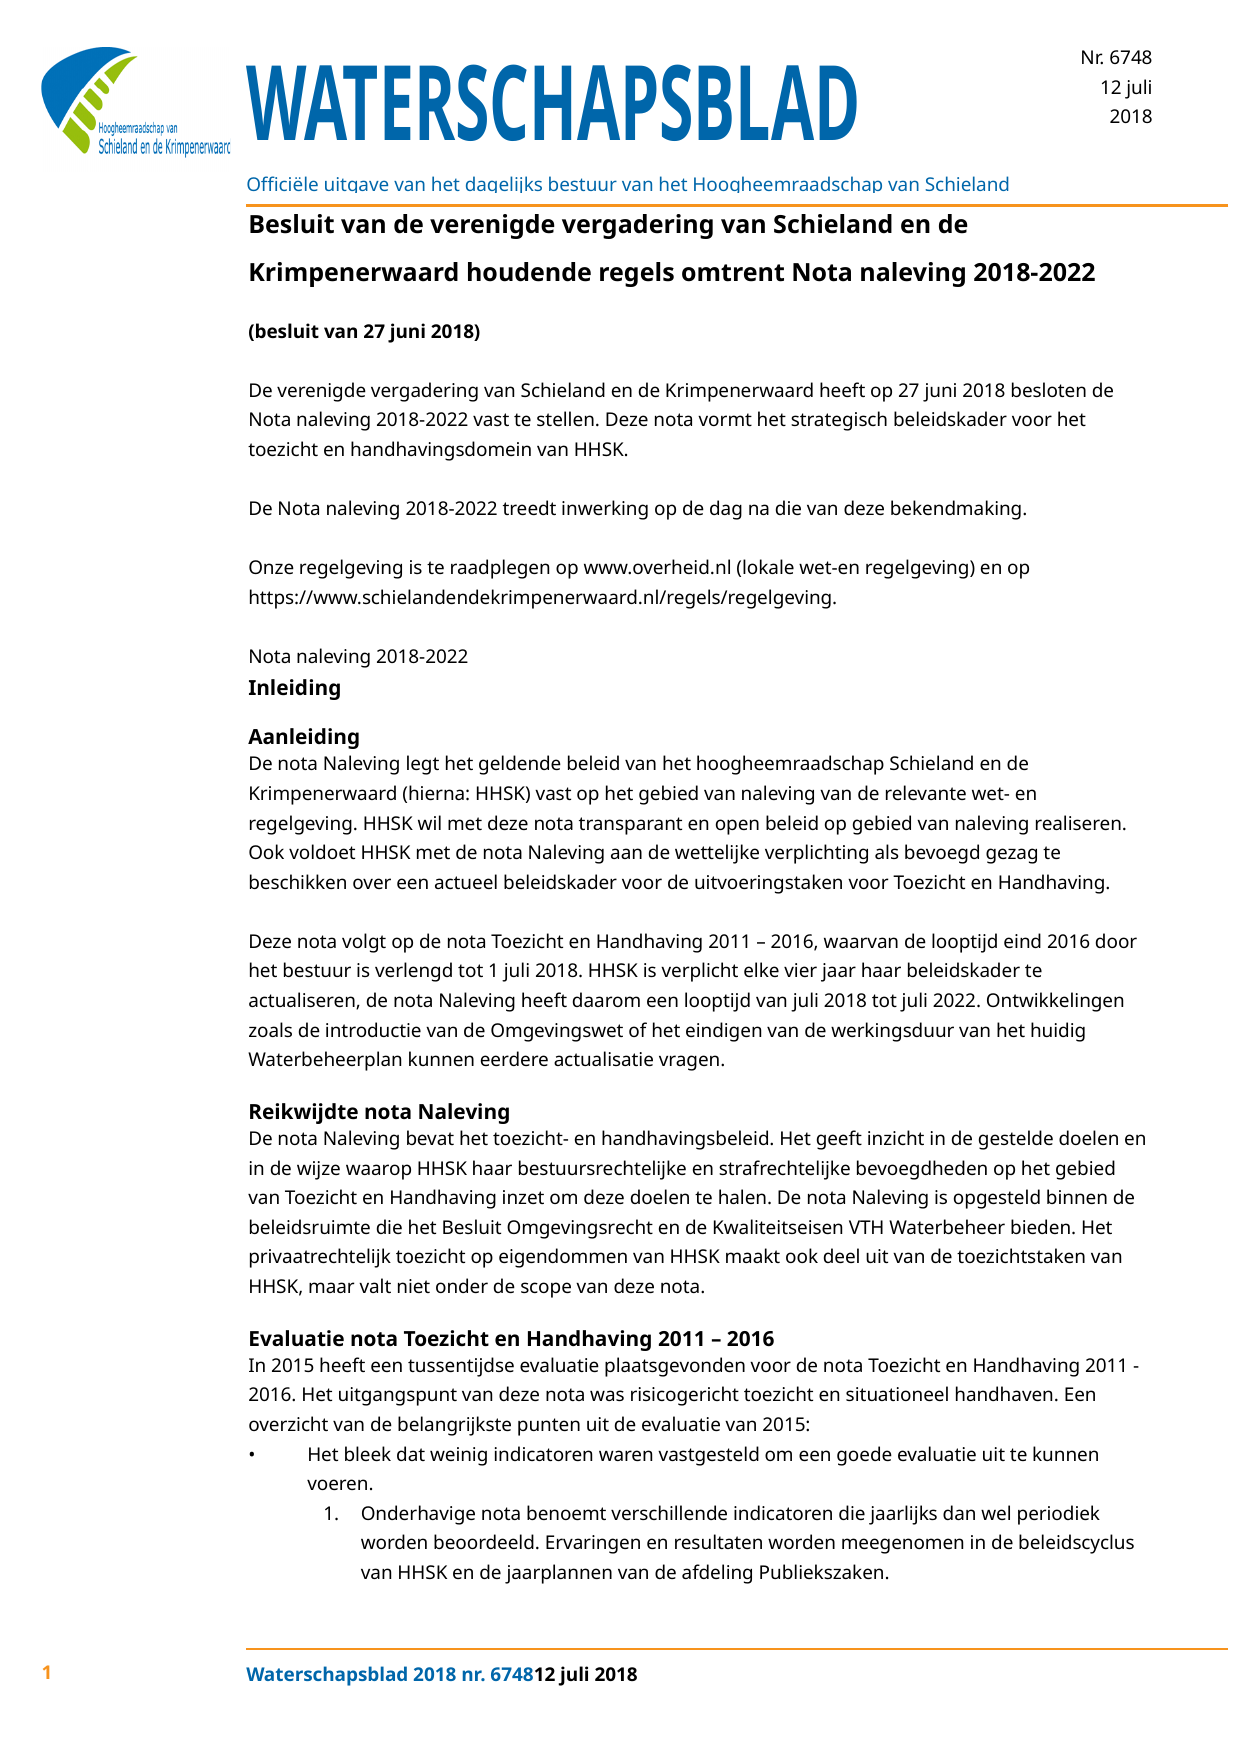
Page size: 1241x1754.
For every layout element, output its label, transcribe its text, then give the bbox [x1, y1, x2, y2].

text Onze regelgeving is te raadplegen op www.overheid.nl (lokale wet-en regelgeving) en op https://www.schielandendekrimpenerwaard.nl/regels/regelgeving. [248, 554, 1152, 610]
text De nota Naleving legt het geldende beleid van het hoogheemraadschap Schieland en de Krimpenerwaard (hierna: HHSK) vast op het gebied van naleving van de relevante wet- en regelgeving. HHSK wil met deze nota transparant en open beleid op gebied van naleving realiseren. Ook voldoet HHSK met de nota Naleving aan de wettelijke verplichting als bevoegd gezag te beschikken over een actueel beleidskader voor de uitvoeringstaken voor Toezicht en Handhaving. [248, 751, 1152, 895]
text Nota naleving 2018-2022 [248, 643, 1152, 669]
text Besluit van de verenigde vergadering van Schieland en de Krimpenerwaard houdende regels omtrent Nota naleving 2018-2022 [248, 207, 1152, 288]
text In 2015 heeft een tussentijdse evaluatie plaatsgevonden voor de nota Toezicht en Handhaving 2011 - 2016. Het uitgangspunt van deze nota was risicogericht toezicht en situationeel handhaven. Een overzicht van de belangrijkste punten uit de evaluatie van 2015: [248, 1352, 1152, 1437]
text De verenigde vergadering van Schieland en de Krimpenerwaard heeft op 27 juni 2018 besloten de Nota naleving 2018-2022 vast te stellen. Deze nota vormt het strategisch beleidskader voor het toezicht en handhavingsdomein van HHSK. [248, 377, 1152, 462]
picture [41, 47, 231, 172]
list Onderhavige nota benoemt verschillende indicatoren die jaarlijks dan wel periodiek worden beoordeeld. Ervaringen en resultaten worden meegenomen in de beleidscyclus van HHSK en de jaarplannen van de afdeling Publiekszaken. [323, 1500, 1152, 1585]
list Het bleek dat weinig indicatoren waren vastgesteld om een goede evaluatie uit te kunnen voeren. [248, 1441, 1152, 1496]
text Inleiding [248, 673, 1152, 701]
text De Nota naleving 2018-2022 treedt inwerking op de dag na die van deze bekendmaking. [248, 495, 1152, 521]
text Evaluatie nota Toezicht en Handhaving 2011 – 2016 [248, 1324, 1152, 1352]
text (besluit van 27 juni 2018) [248, 318, 1152, 344]
text Aanleiding [248, 722, 1152, 751]
text De nota Naleving bevat het toezicht- en handhavingsbeleid. Het geeft inzicht in de gestelde doelen en in de wijze waarop HHSK haar bestuursrechtelijke en strafrechtelijke bevoegdheden op het gebied van Toezicht en Handhaving inzet om deze doelen te halen. De nota Naleving is opgesteld binnen de beleidsruimte die het Besluit Omgevingsrecht en de Kwaliteitseisen VTH Waterbeheer bieden. Het privaatrechtelijk toezicht op eigendommen van HHSK maakt ook deel uit van de toezichtstaken van HHSK, maar valt niet onder de scope van deze nota. [248, 1125, 1152, 1299]
text Reikwijdte nota Naleving [248, 1097, 1152, 1125]
text Deze nota volgt op de nota Toezicht en Handhaving 2011 – 2016, waarvan de looptijd eind 2016 door het bestuur is verlengd tot 1 juli 2018. HHSK is verplicht elke vier jaar haar beleidskader te actualiseren, de nota Naleving heeft daarom een looptijd van juli 2018 tot juli 2022. Ontwikkelingen zoals de introductie van de Omgevingswet of het eindigen van de werkingsduur van het huidig Waterbeheerplan kunnen eerdere actualisatie vragen. [248, 928, 1152, 1072]
